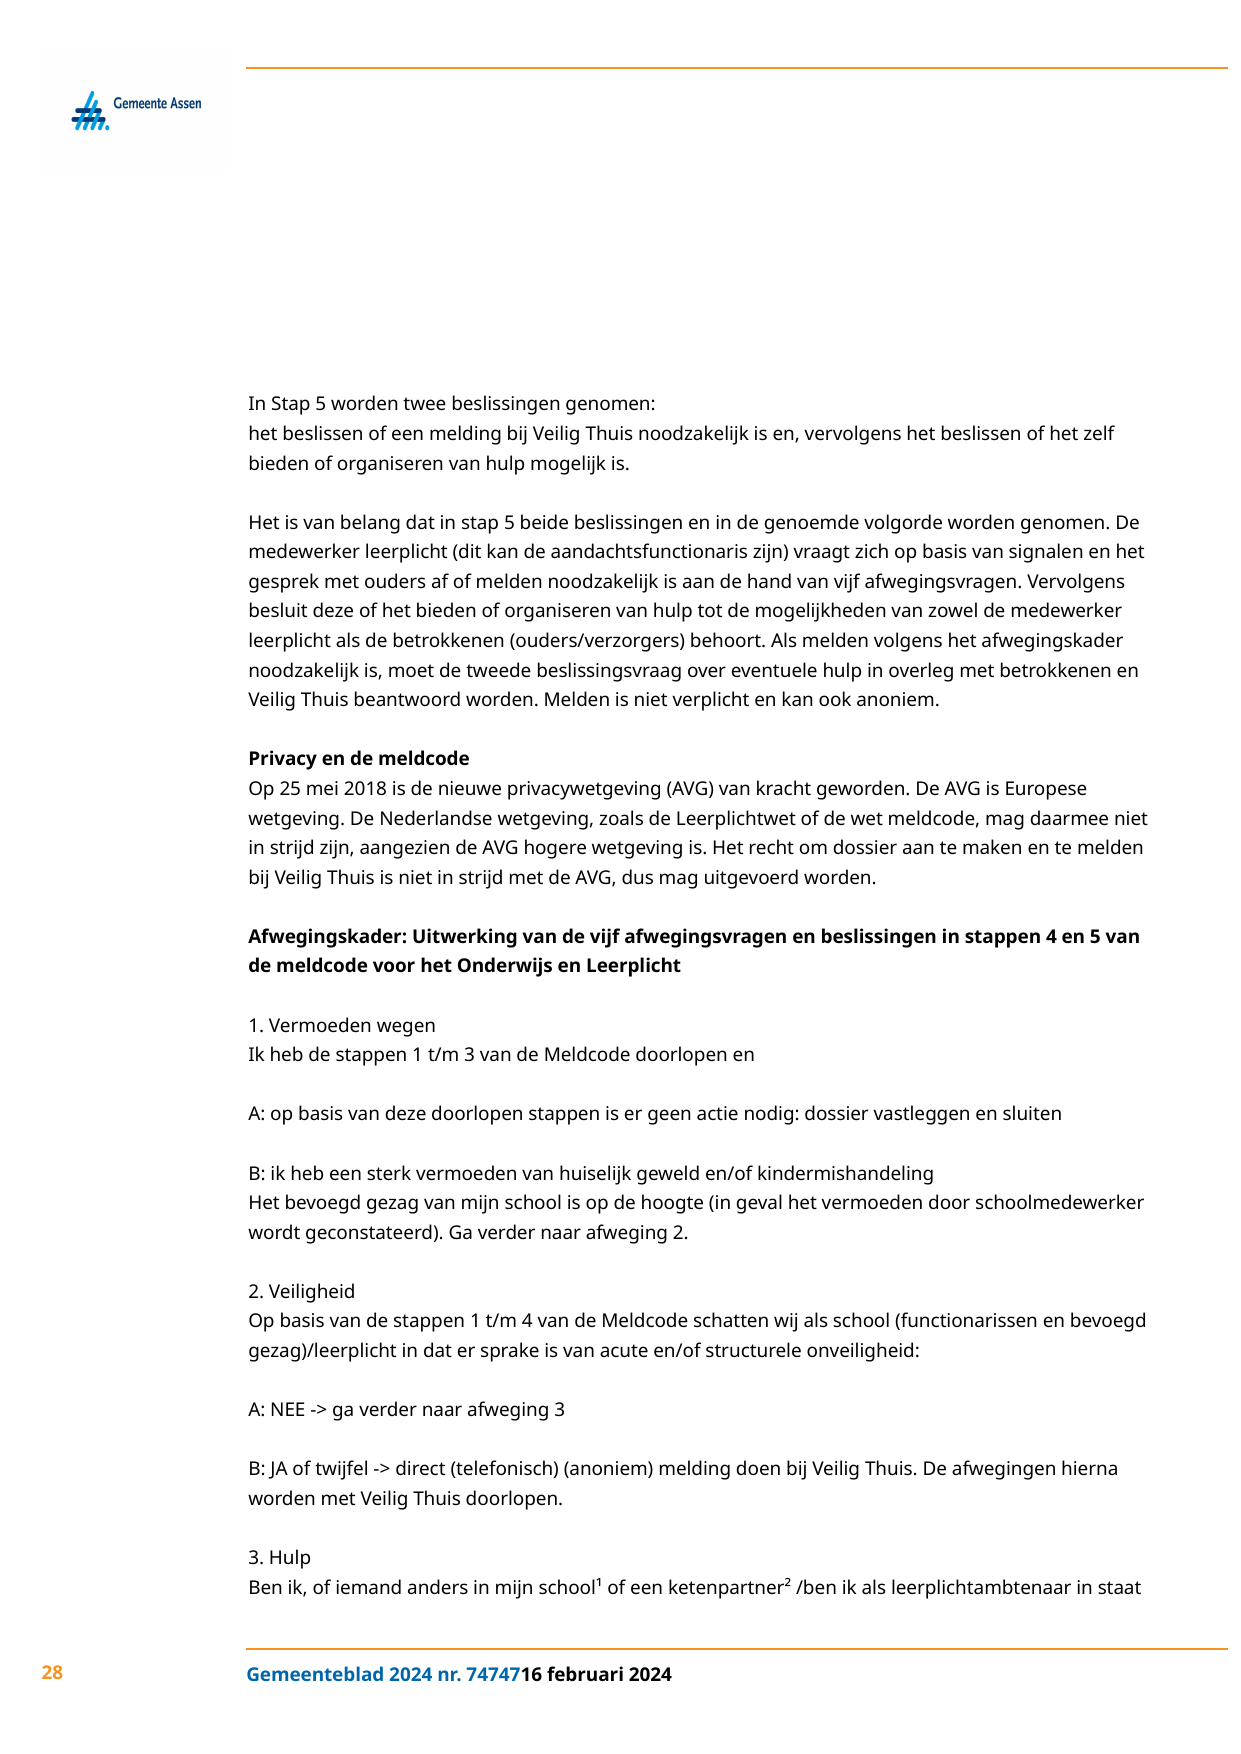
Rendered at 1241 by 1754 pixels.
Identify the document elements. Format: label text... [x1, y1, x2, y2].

picture [41, 47, 231, 172]
text 3. Hulp [248, 1544, 1152, 1570]
text Op 25 mei 2018 is de nieuwe privacywetgeving (AVG) van kracht geworden. De AVG is Europese wetgeving. De Nederlandse wetgeving, zoals de Leerplichtwet of de wet meldcode, mag daarmee niet in strijd zijn, aangezien de AVG hogere wetgeving is. Het recht om dossier aan te maken en te melden bij Veilig Thuis is niet in strijd met de AVG, dus mag uitgevoerd worden. [248, 775, 1152, 890]
text Het bevoegd gezag van mijn school is op de hoogte (in geval het vermoeden door schoolmedewerker wordt geconstateerd). Ga verder naar afweging 2. [248, 1189, 1152, 1245]
text Afwegingskader: Uitwerking van de vijf afwegingsvragen en beslissingen in stappen 4 en 5 van de meldcode voor het Onderwijs en Leerplicht [248, 923, 1152, 978]
text 1. Vermoeden wegen [248, 1012, 1152, 1038]
text Het is van belang dat in stap 5 beide beslissingen en in de genoemde volgorde worden genomen. De medewerker leerplicht (dit kan de aandachtsfunctionaris zijn) vraagt zich op basis van signalen en het gesprek met ouders af of melden noodzakelijk is aan de hand van vijf afwegingsvragen. Vervolgens besluit deze of het bieden of organiseren van hulp tot de mogelijkheden van zowel de medewerker leerplicht als de betrokkenen (ouders/verzorgers) behoort. Als melden volgens het afwegingskader noodzakelijk is, moet de tweede beslissingsvraag over eventuele hulp in overleg met betrokkenen en Veilig Thuis beantwoord worden. Melden is niet verplicht en kan ook anoniem. [248, 509, 1152, 712]
text Privacy en de meldcode [248, 746, 1152, 771]
text 2. Veiligheid [248, 1278, 1152, 1304]
text A: NEE -> ga verder naar afweging 3 [248, 1396, 1152, 1422]
text Ben ik, of iemand anders in mijn school¹ of een ketenpartner² /ben ik als leerplichtambtenaar in staat [248, 1574, 1152, 1600]
text B: ik heb een sterk vermoeden van huiselijk geweld en/of kindermishandeling [248, 1160, 1152, 1186]
text Op basis van de stappen 1 t/m 4 van de Meldcode schatten wij als school (functionarissen en bevoegd gezag)/leerplicht in dat er sprake is van acute en/of structurele onveiligheid: [248, 1308, 1152, 1363]
text B: JA of twijfel -> direct (telefonisch) (anoniem) melding doen bij Veilig Thuis. De afwegingen hierna worden met Veilig Thuis doorlopen. [248, 1456, 1152, 1511]
text A: op basis van deze doorlopen stappen is er geen actie nodig: dossier vastleggen en sluiten [248, 1101, 1152, 1126]
text Ik heb de stappen 1 t/m 3 van de Meldcode doorlopen en [248, 1041, 1152, 1067]
text het beslissen of een melding bij Veilig Thuis noodzakelijk is en, vervolgens het beslissen of het zelf bieden of organiseren van hulp mogelijk is. [248, 420, 1152, 476]
text In Stap 5 worden twee beslissingen genomen: [248, 391, 1152, 416]
